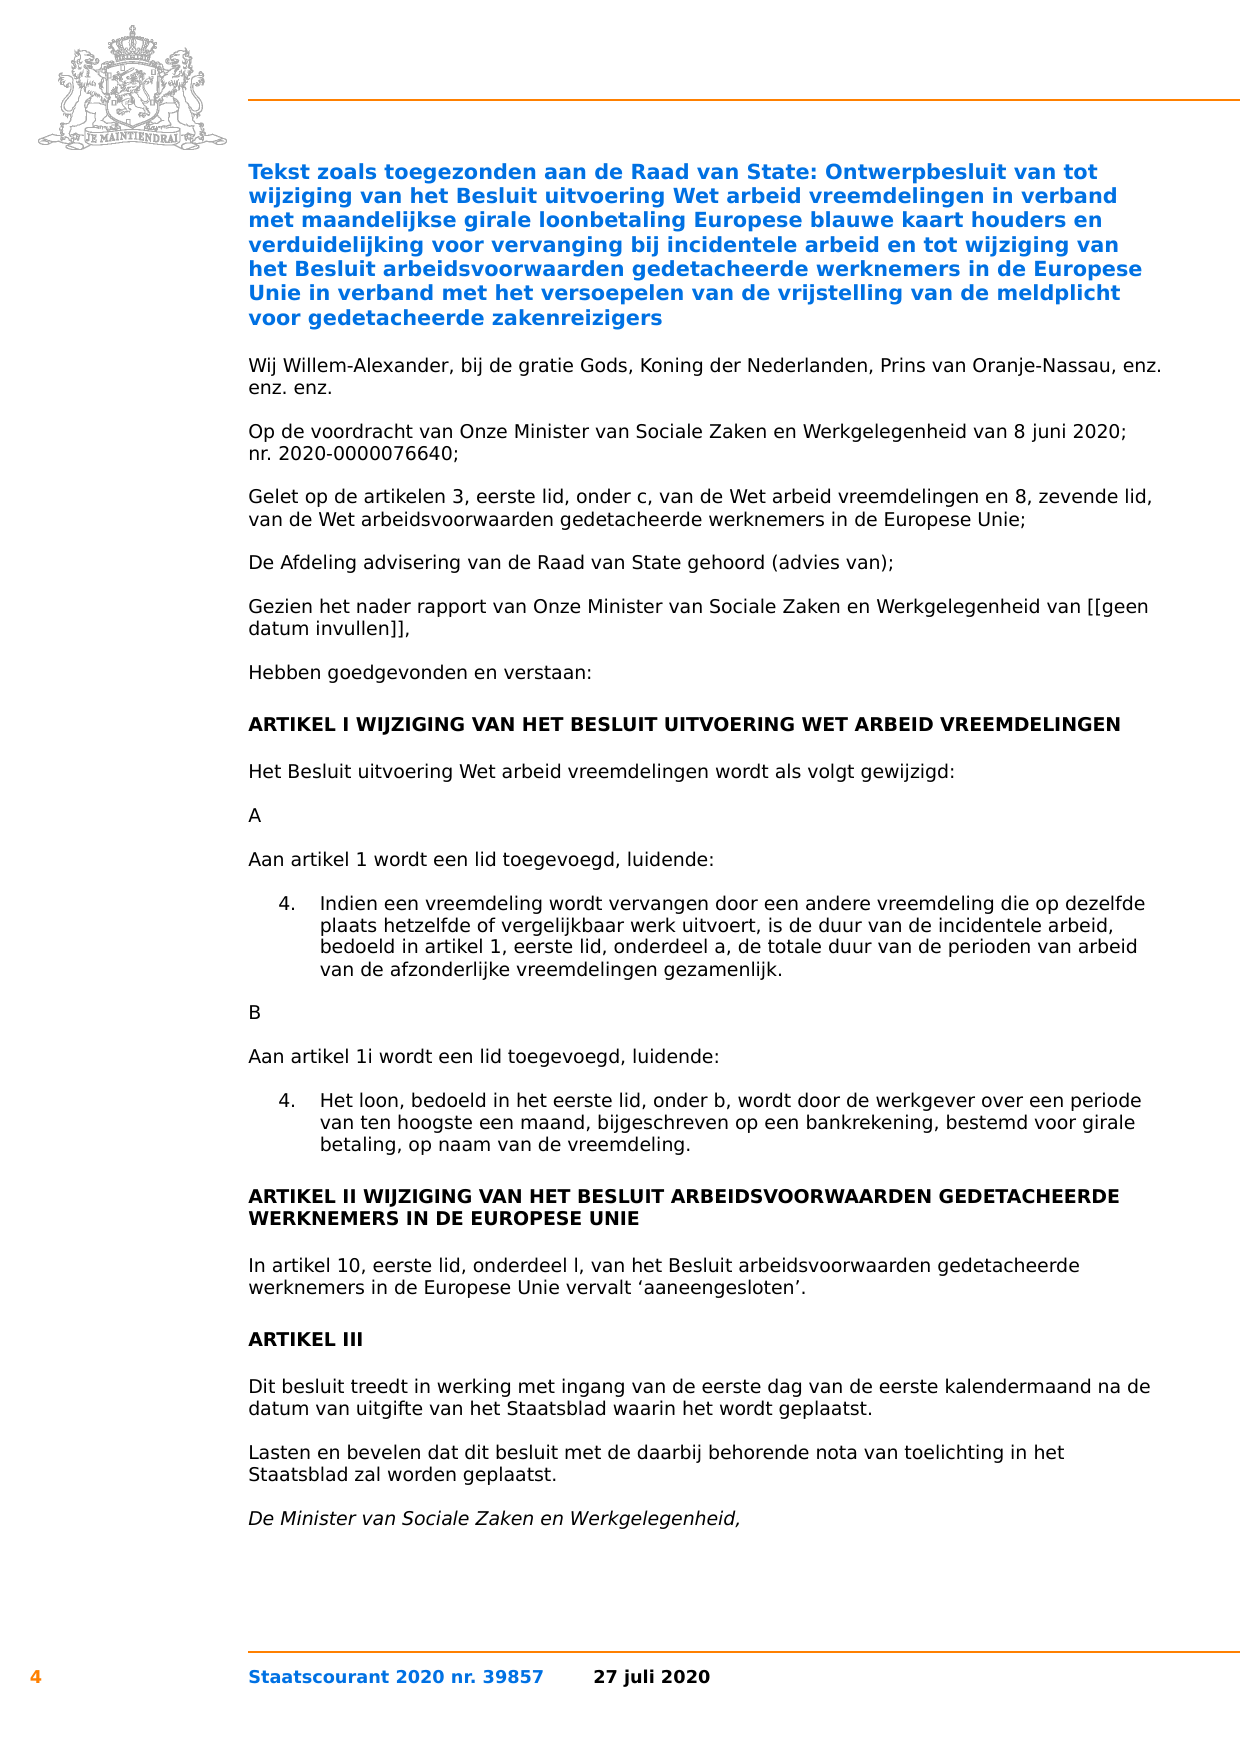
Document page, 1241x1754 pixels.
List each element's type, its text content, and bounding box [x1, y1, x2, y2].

subtitle Tekst zoals toegezonden aan de Raad van State: Ontwerpbesluit van tot wijziging van het Besluit uitvoering Wet arbeid vreemdelingen in verband met maandelijkse girale loonbetaling Europese blauwe kaart houders en verduidelijking voor vervanging bij incidentele arbeid en tot wijziging van het Besluit arbeidsvoorwaarden gedetacheerde werknemers in de Europese Unie in verband met het versoepelen van de vrijstelling van de meldplicht voor gedetacheerde zakenreizigers [248, 160, 1163, 330]
subtitle ARTIKEL I WIJZIGING VAN HET BESLUIT UITVOERING WET ARBEID VREEMDELINGEN [248, 714, 1163, 736]
text De Afdeling advisering van de Raad van State gehoord (advies van); [248, 552, 1163, 574]
text Dit besluit treedt in werking met ingang van de eerste dag van de eerste kalendermaand na de datum van uitgifte van het Staatsblad waarin het wordt geplaatst. [248, 1376, 1163, 1420]
subtitle ARTIKEL II WIJZIGING VAN HET BESLUIT ARBEIDSVOORWAARDEN GEDETACHEERDE WERKNEMERS IN DE EUROPESE UNIE [248, 1186, 1163, 1230]
text Aan artikel 1i wordt een lid toegevoegd, luidende: [248, 1046, 1163, 1068]
text 4. Het loon, bedoeld in het eerste lid, onder b, wordt door de werkgever over een periode van ten hoogste een maand, bijgeschreven op een bankrekening, bestemd voor girale betaling, op naam van de vreemdeling. [278, 1090, 1163, 1156]
text Wij Willem-Alexander, bij de gratie Gods, Koning der Nederlanden, Prins van Oranje-Nassau, enz. enz. enz. [248, 355, 1163, 399]
text B [248, 1002, 1163, 1024]
text Op de voordracht van Onze Minister van Sociale Zaken en Werkgelegenheid van 8 juni 2020; nr. 2020-0000076640; [248, 421, 1163, 464]
text Gezien het nader rapport van Onze Minister van Sociale Zaken en Werkgelegenheid van [[geen datum invullen]], [248, 596, 1163, 640]
text Lasten en bevelen dat dit besluit met de daarbij behorende nota van toelichting in het Staatsblad zal worden geplaatst. [248, 1442, 1163, 1486]
text Het Besluit uitvoering Wet arbeid vreemdelingen wordt als volgt gewijzigd: [248, 761, 1163, 783]
text A [248, 805, 1163, 827]
text Aan artikel 1 wordt een lid toegevoegd, luidende: [248, 849, 1163, 871]
subtitle ARTIKEL III [248, 1329, 1163, 1351]
text Hebben goedgevonden en verstaan: [248, 662, 1163, 684]
picture [38, 25, 227, 150]
text Gelet op de artikelen 3, eerste lid, onder c, van de Wet arbeid vreemdelingen en 8, zevende lid, van de Wet arbeidsvoorwaarden gedetacheerde werknemers in de Europese Unie; [248, 486, 1163, 530]
text In artikel 10, eerste lid, onderdeel l, van het Besluit arbeidsvoorwaarden gedetacheerde werknemers in de Europese Unie vervalt ‘aaneengesloten’. [248, 1255, 1163, 1299]
text De Minister van Sociale Zaken en Werkgelegenheid, [248, 1507, 1163, 1529]
text 4. Indien een vreemdeling wordt vervangen door een andere vreemdeling die op dezelfde plaats hetzelfde of vergelijkbaar werk uitvoert, is de duur van de incidentele arbeid, bedoeld in artikel 1, eerste lid, onderdeel a, de totale duur van de perioden van arbeid van de afzonderlijke vreemdelingen gezamenlijk. [278, 892, 1163, 980]
